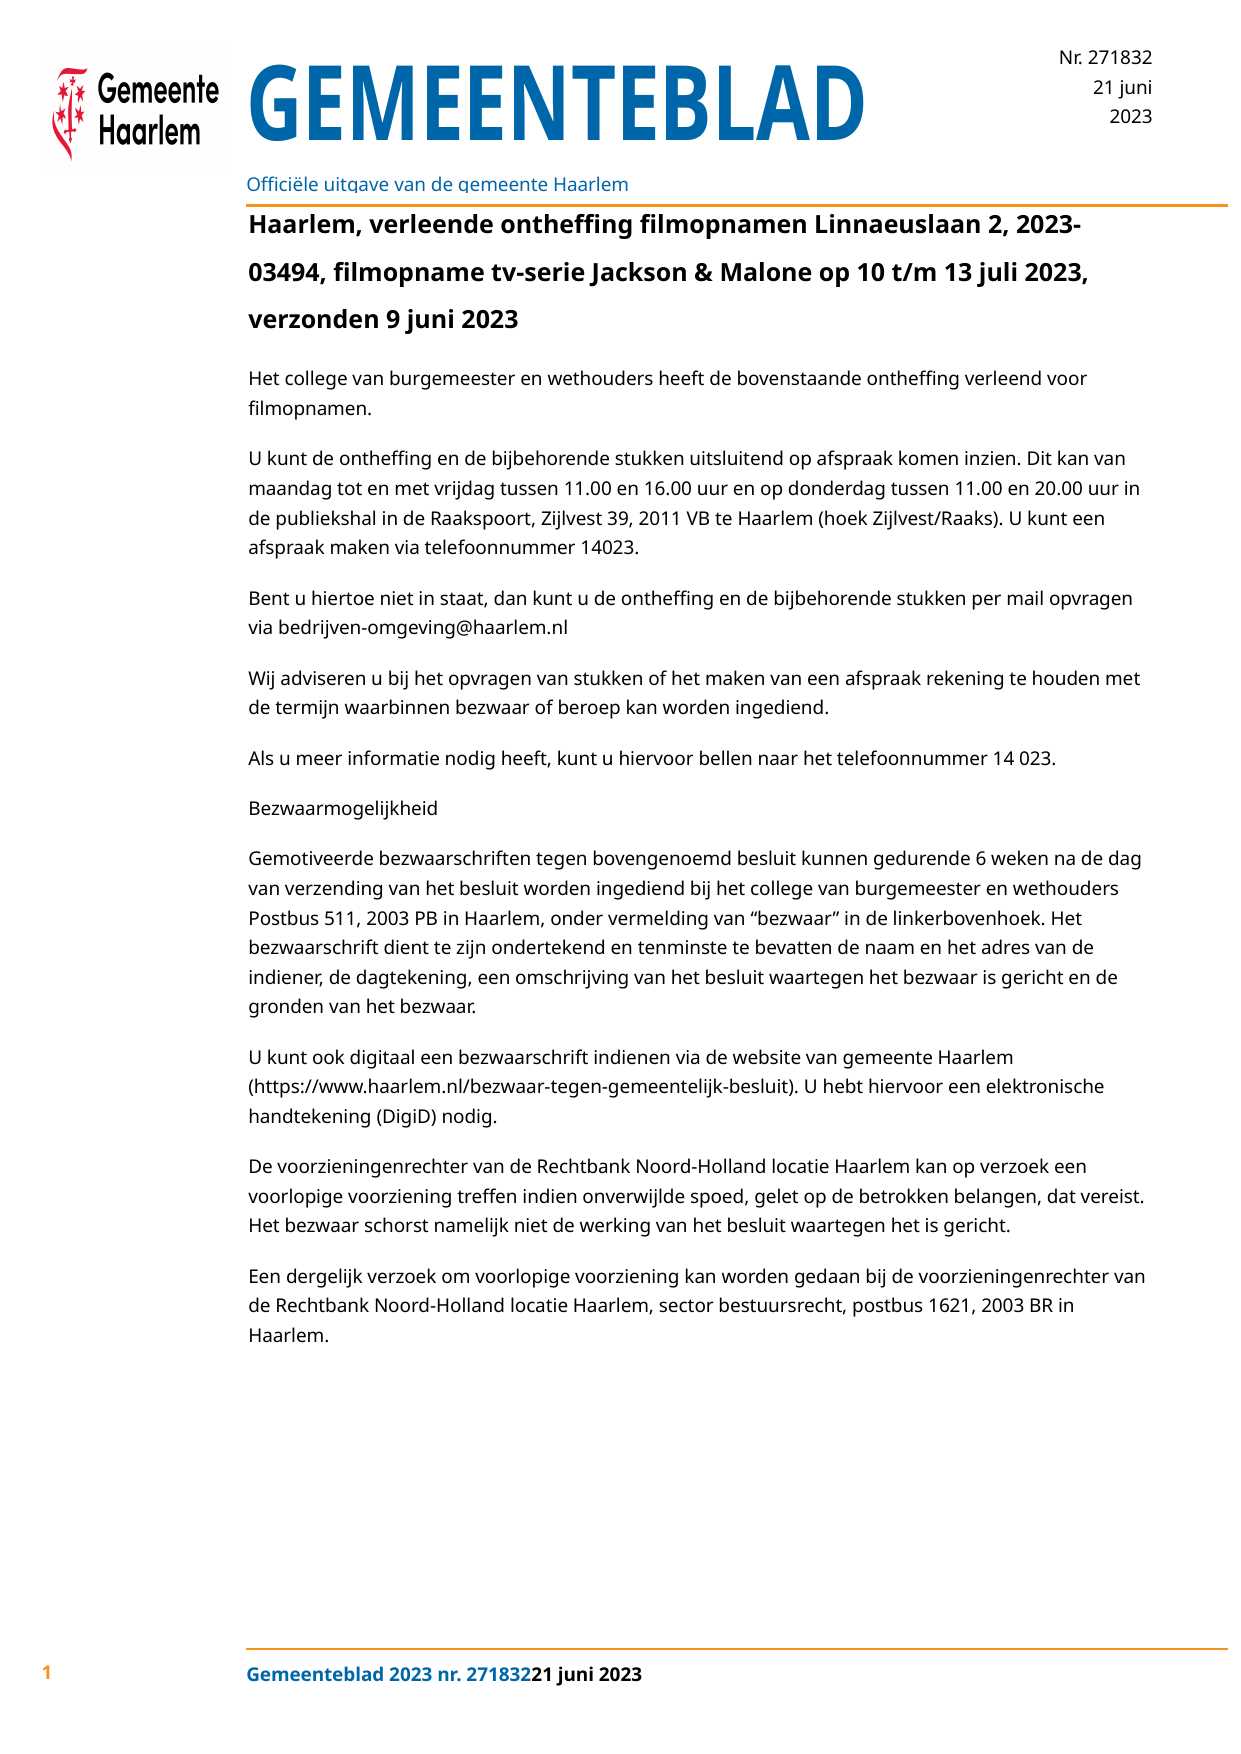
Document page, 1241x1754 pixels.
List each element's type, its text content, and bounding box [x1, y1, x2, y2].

text Haarlem, verleende ontheffing filmopnamen Linnaeuslaan 2, 2023-03494, filmopname tv-serie Jackson & Malone op 10 t/m 13 juli 2023, verzonden 9 juni 2023 [248, 207, 1152, 336]
text Gemotiveerde bezwaarschriften tegen bovengenoemd besluit kunnen gedurende 6 weken na de dag van verzending van het besluit worden ingediend bij het college van burgemeester en wethouders Postbus 511, 2003 PB in Haarlem, onder vermelding van “bezwaar” in de linkerbovenhoek. Het bezwaarschrift dient te zijn ondertekend en tenminste te bevatten de naam en het adres van de indiener, de dagtekening, een omschrijving van het besluit waartegen het bezwaar is gericht en de gronden van het bezwaar. [248, 846, 1152, 1019]
text Een dergelijk verzoek om voorlopige voorziening kan worden gedaan bij de voorzieningenrechter van de Rechtbank Noord-Holland locatie Haarlem, sector bestuursrecht, postbus 1621, 2003 BR in Haarlem. [248, 1263, 1152, 1348]
text Het college van burgemeester en wethouders heeft de bovenstaande ontheffing verleend voor filmopnamen. [248, 366, 1152, 421]
text Bent u hiertoe niet in staat, dan kunt u de ontheffing en de bijbehorende stukken per mail opvragen via bedrijven-omgeving@haarlem.nl [248, 585, 1152, 640]
text U kunt ook digitaal een bezwaarschrift indienen via de website van gemeente Haarlem (https://www.haarlem.nl/bezwaar-tegen-gemeentelijk-besluit). U hebt hiervoor een elektronische handtekening (DigiD) nodig. [248, 1044, 1152, 1129]
text De voorzieningenrechter van de Rechtbank Noord-Holland locatie Haarlem kan op verzoek een voorlopige voorziening treffen indien onverwijlde spoed, gelet op de betrokken belangen, dat vereist. Het bezwaar schorst namelijk niet de werking van het besluit waartegen het is gericht. [248, 1153, 1152, 1238]
text Wij adviseren u bij het opvragen van stukken of het maken van een afspraak rekening te houden met de termijn waarbinnen bezwaar of beroep kan worden ingediend. [248, 665, 1152, 720]
text Bezwaarmogelijkheid [248, 795, 1152, 821]
text U kunt de ontheffing en de bijbehorende stukken uitsluitend op afspraak komen inzien. Dit kan van maandag tot en met vrijdag tussen 11.00 en 16.00 uur en op donderdag tussen 11.00 en 20.00 uur in de publiekshal in de Raakspoort, Zijlvest 39, 2011 VB te Haarlem (hoek Zijlvest/Raaks). U kunt een afspraak maken via telefoonnummer 14023. [248, 446, 1152, 560]
text Als u meer informatie nodig heeft, kunt u hiervoor bellen naar het telefoonnummer 14 023. [248, 745, 1152, 770]
picture [41, 47, 231, 172]
